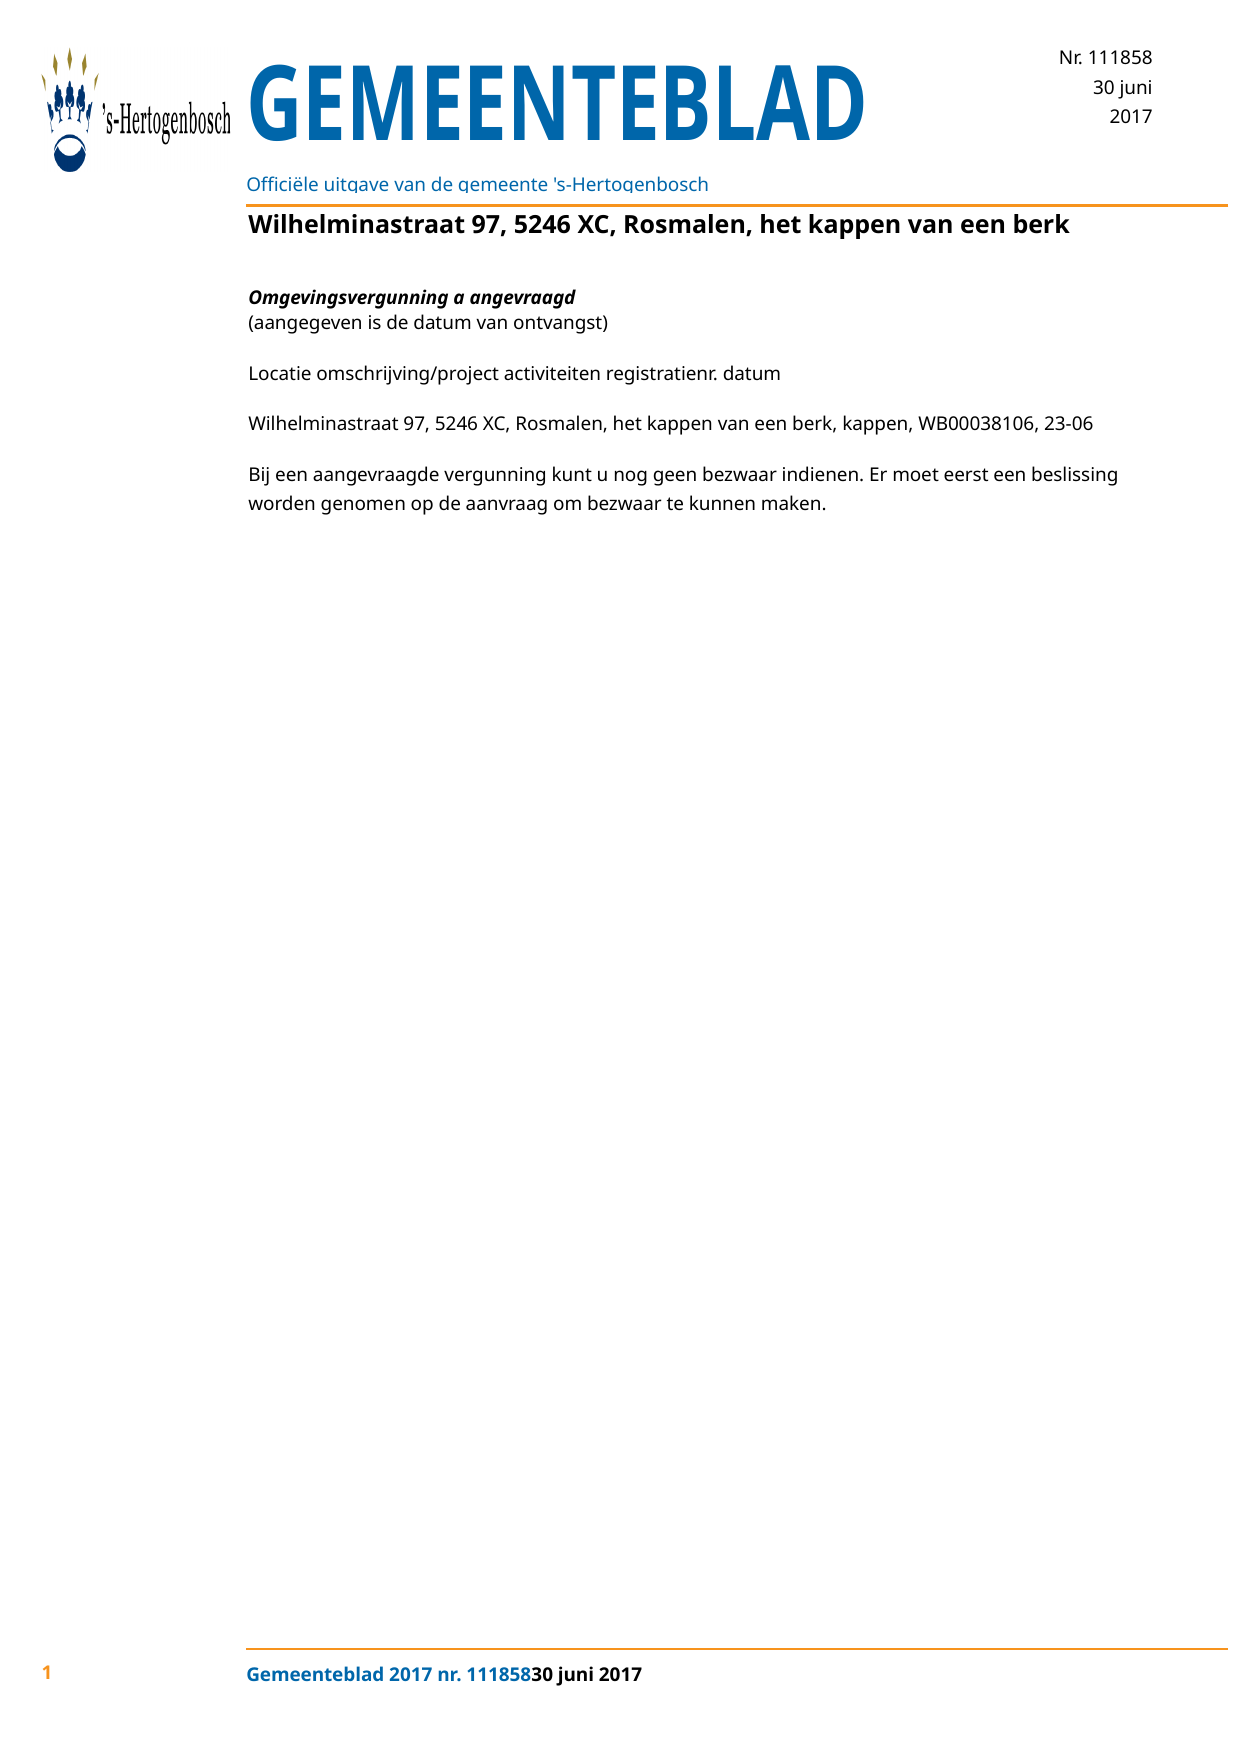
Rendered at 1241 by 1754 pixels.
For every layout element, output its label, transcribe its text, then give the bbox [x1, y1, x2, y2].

text Omgevingsvergunning a angevraagd [248, 284, 1152, 309]
text Wilhelminastraat 97, 5246 XC, Rosmalen, het kappen van een berk, kappen, WB00038106, 23-06 [248, 410, 1152, 436]
text Wilhelminastraat 97, 5246 XC, Rosmalen, het kappen van een berk [248, 207, 1152, 241]
text Locatie omschrijving/project activiteiten registratienr. datum [248, 360, 1152, 386]
text Bij een aangevraagde vergunning kunt u nog geen bezwaar indienen. Er moet eerst een beslissing worden genomen op de aanvraag om bezwaar te kunnen maken. [248, 461, 1152, 516]
picture [41, 47, 231, 172]
text (aangegeven is de datum van ontvangst) [248, 309, 1152, 335]
